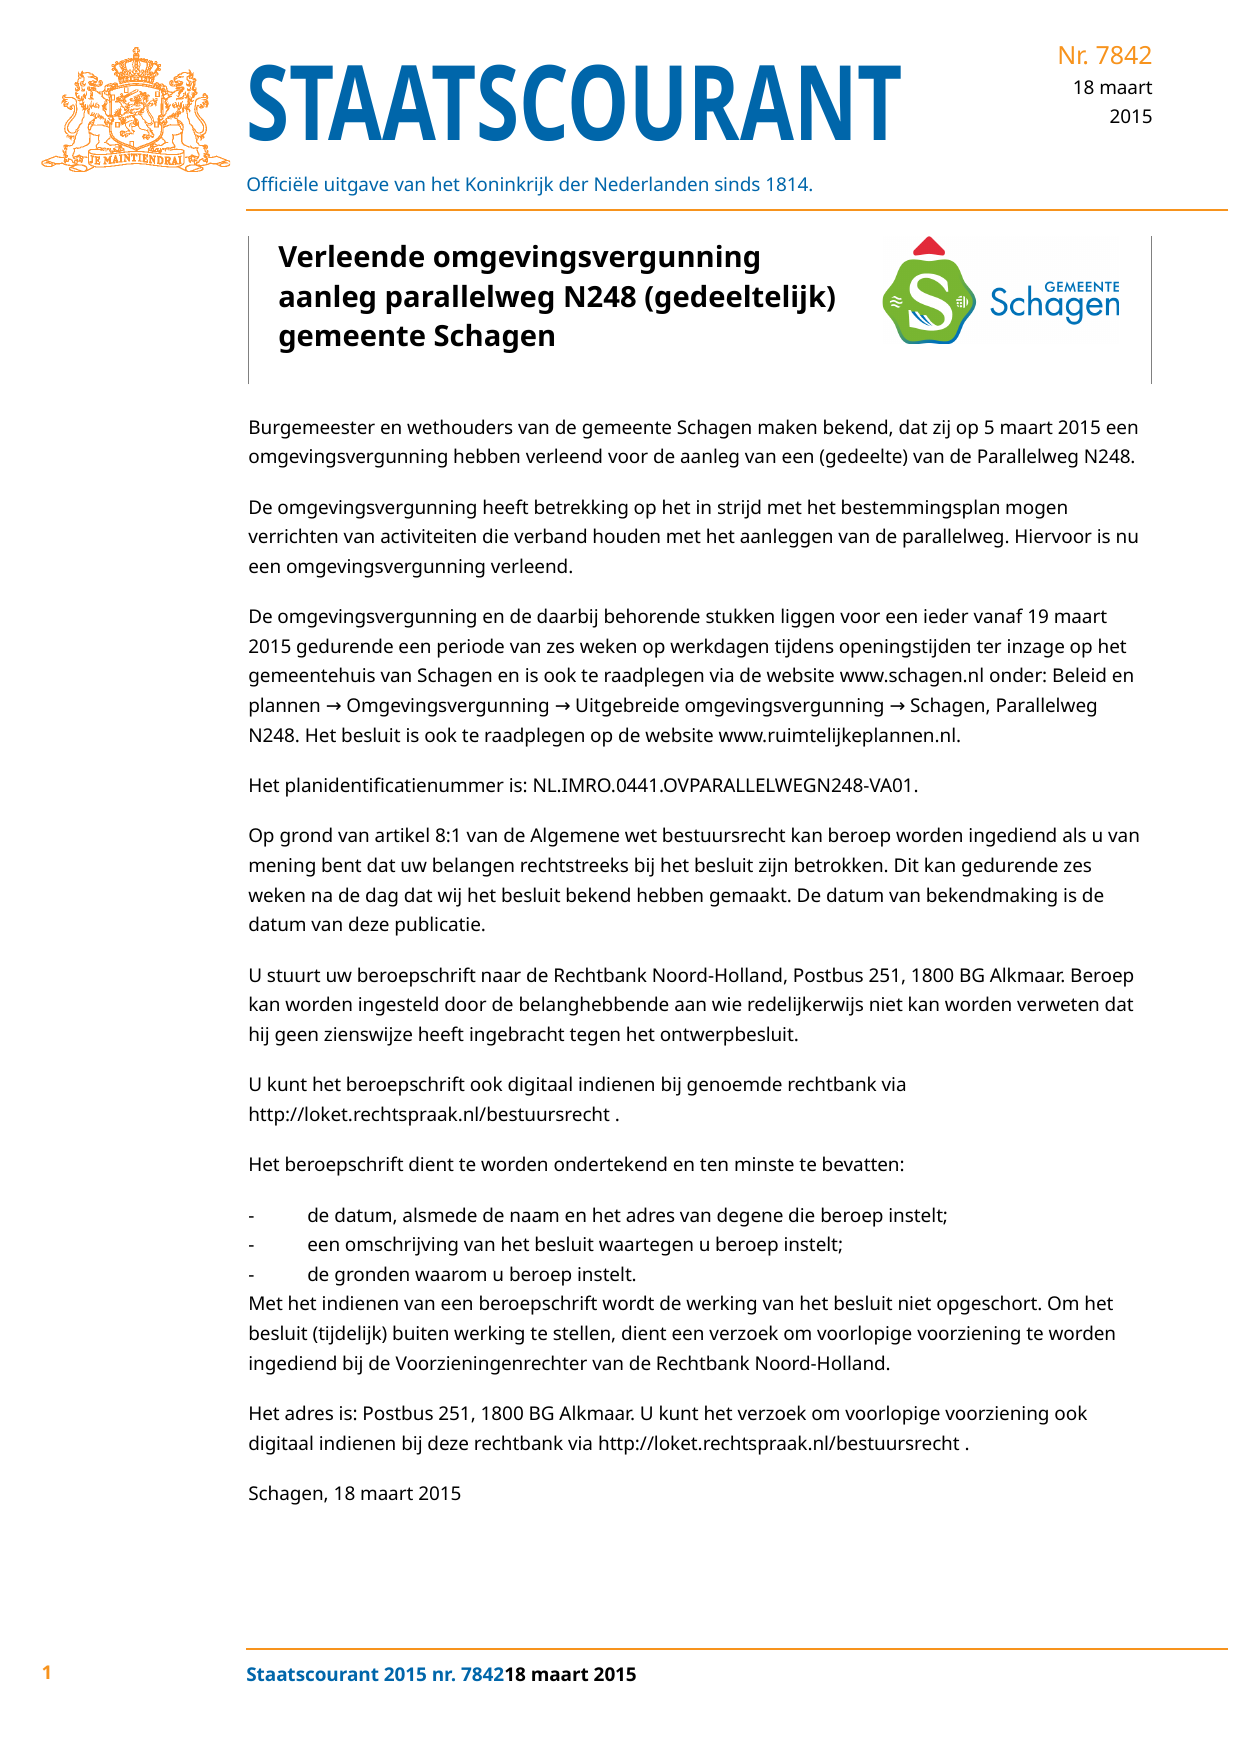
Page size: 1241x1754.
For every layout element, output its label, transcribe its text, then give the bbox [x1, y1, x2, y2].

table_header Verleende omgevingsvergunning aanleg parallelweg N248 (gedeeltelijk) gemeente Schagen [249, 236, 850, 384]
list de gronden waarom u beroep instelt. [248, 1261, 1152, 1287]
text De omgevingsvergunning en de daarbij behorende stukken liggen voor een ieder vanaf 19 maart 2015 gedurende een periode van zes weken op werkdagen tijdens openingstijden ter inzage op het gemeentehuis van Schagen en is ook te raadplegen via de website www.schagen.nl onder: Beleid en plannen → Omgevingsvergunning → Uitgebreide omgevingsvergunning → Schagen, Parallelweg N248. Het besluit is ook te raadplegen op de website www.ruimtelijkeplannen.nl. [248, 603, 1152, 748]
text Het adres is: Postbus 251, 1800 BG Alkmaar. U kunt het verzoek om voorlopige voorziening ook digitaal indienen bij deze rechtbank via http://loket.rechtspraak.nl/bestuursrecht . [248, 1400, 1152, 1456]
text U stuurt uw beroepschrift naar de Rechtbank Noord-Holland, Postbus 251, 1800 BG Alkmaar. Beroep kan worden ingesteld door de belanghebbende aan wie redelijkerwijs niet kan worden verweten dat hij geen zienswijze heeft ingebracht tegen het ontwerpbesluit. [248, 962, 1152, 1047]
text Burgemeester en wethouders van de gemeente Schagen maken bekend, dat zij op 5 maart 2015 een omgevingsvergunning hebben verleend voor de aanleg van een (gedeelte) van de Parallelweg N248. [248, 414, 1152, 469]
text Met het indienen van een beroepschrift wordt de werking van het besluit niet opgeschort. Om het besluit (tijdelijk) buiten werking te stellen, dient een verzoek om voorlopige voorziening te worden ingediend bij de Voorzieningenrechter van de Rechtbank Noord-Holland. [248, 1291, 1152, 1376]
text Op grond van artikel 8:1 van de Algemene wet bestuursrecht kan beroep worden ingediend als u van mening bent dat uw belangen rechtstreeks bij het besluit zijn betrokken. Dit kan gedurende zes weken na de dag dat wij het besluit bekend hebben gemaakt. De datum van bekendmaking is de datum van deze publicatie. [248, 823, 1152, 937]
picture [882, 236, 1119, 344]
list de datum, alsmede de naam en het adres van degene die beroep instelt; [248, 1202, 1152, 1228]
text U kunt het beroepschrift ook digitaal indienen bij genoemde rechtbank via http://loket.rechtspraak.nl/bestuursrecht . [248, 1071, 1152, 1127]
text Schagen, 18 maart 2015 [248, 1480, 1152, 1506]
list een omschrijving van het besluit waartegen u beroep instelt; [248, 1231, 1152, 1257]
text Het planidentificatienummer is: NL.IMRO.0441.OVPARALLELWEGN248-VA01. [248, 772, 1152, 798]
table_header [850, 236, 1151, 384]
text De omgevingsvergunning heeft betrekking op het in strijd met het bestemmingsplan mogen verrichten van activiteiten die verband houden met het aanleggen van de parallelweg. Hiervoor is nu een omgevingsvergunning verleend. [248, 494, 1152, 579]
picture [41, 47, 231, 172]
text Het beroepschrift dient te worden ondertekend en ten minste te bevatten: [248, 1151, 1152, 1177]
